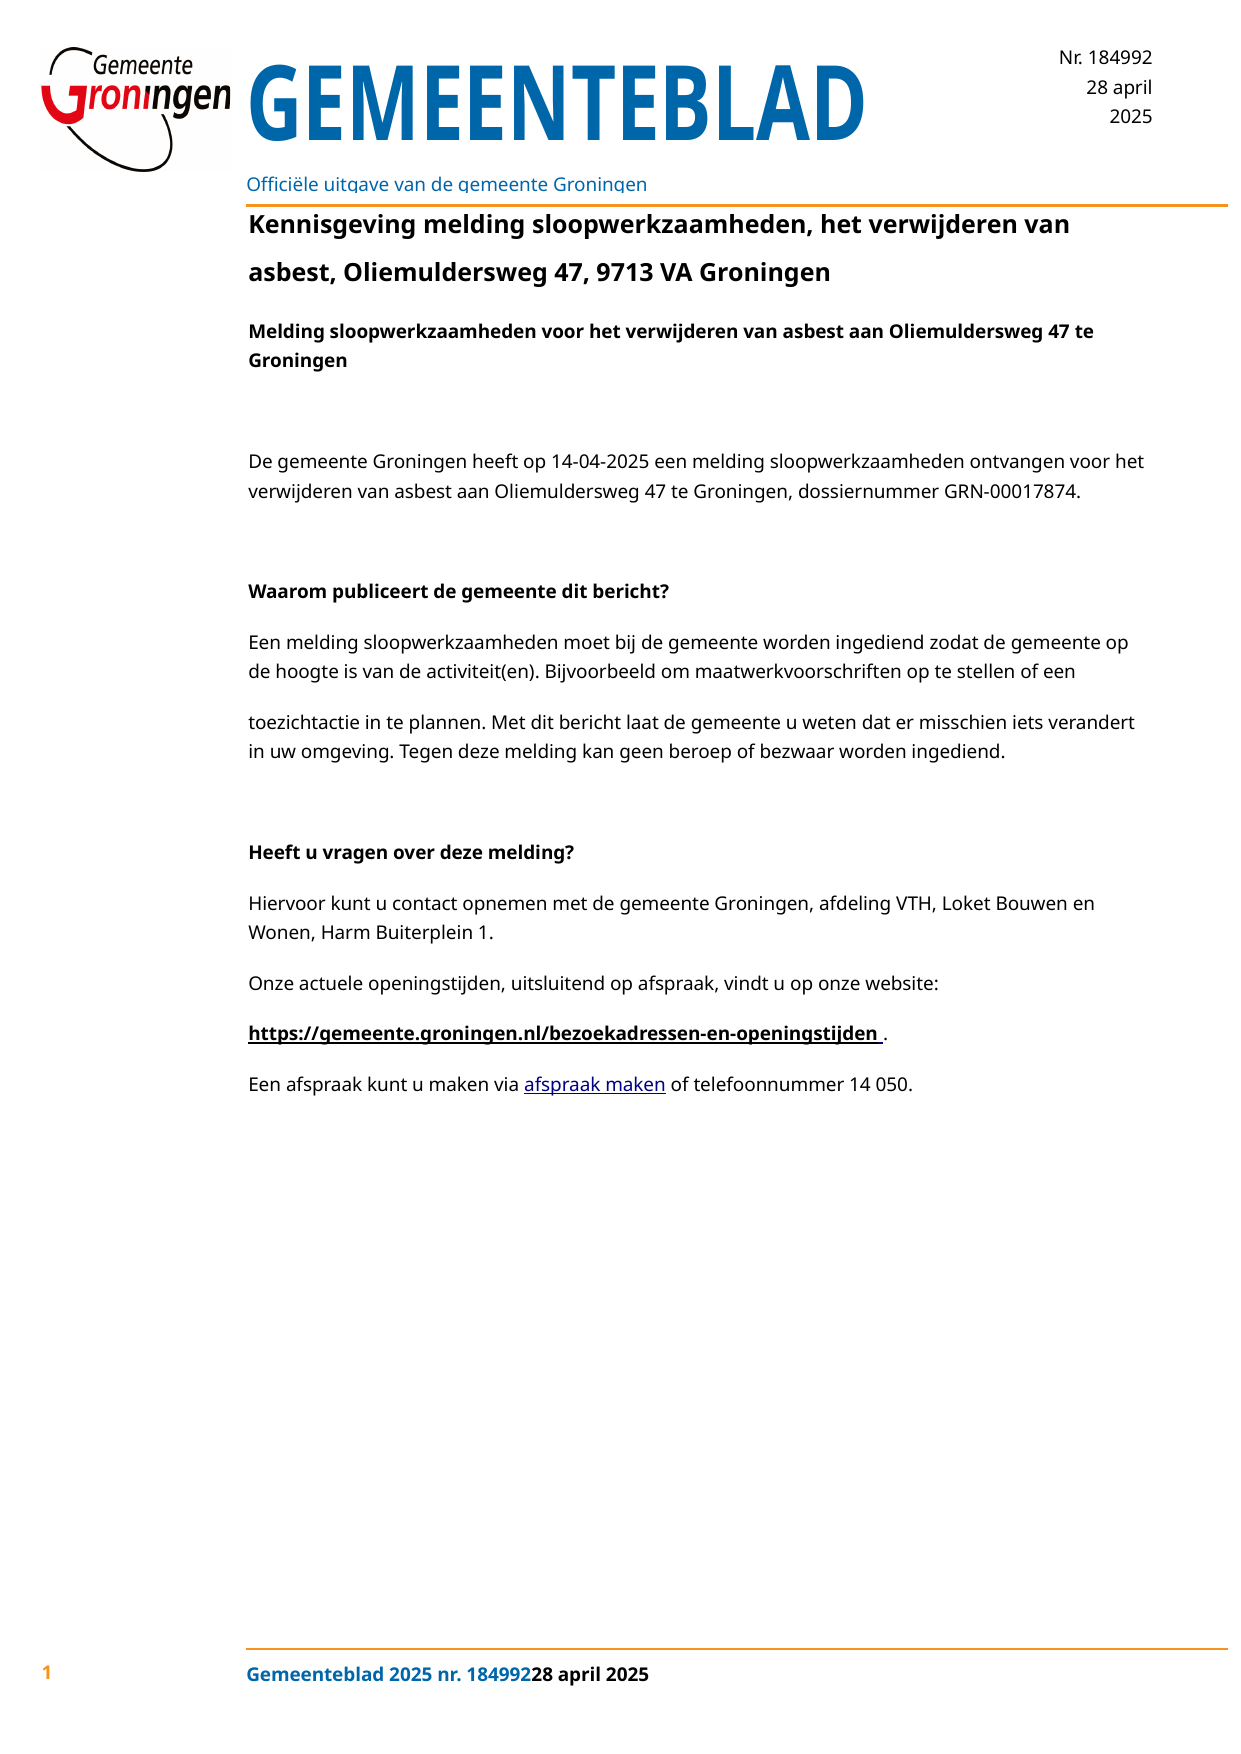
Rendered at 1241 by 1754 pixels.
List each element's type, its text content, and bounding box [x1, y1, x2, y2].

text Heeft u vragen over deze melding? [248, 839, 1152, 865]
text Kennisgeving melding sloopwerkzaamheden, het verwijderen van asbest, Oliemuldersweg 47, 9713 VA Groningen [248, 207, 1152, 288]
text toezichtactie in te plannen. Met dit bericht laat de gemeente u weten dat er misschien iets verandert in uw omgeving. Tegen deze melding kan geen beroep of bezwaar worden ingediend. [248, 709, 1152, 764]
text Een afspraak kunt u maken via afspraak maken of telefoonnummer 14 050. [248, 1071, 1152, 1097]
text Een melding sloopwerkzaamheden moet bij de gemeente worden ingediend zodat de gemeente op de hoogte is van de activiteit(en). Bijvoorbeeld om maatwerkvoorschriften op te stellen of een [248, 629, 1152, 684]
text De gemeente Groningen heeft op 14-04-2025 een melding sloopwerkzaamheden ontvangen voor het verwijderen van asbest aan Oliemuldersweg 47 te Groningen, dossiernummer GRN-00017874. [248, 448, 1152, 504]
text Hiervoor kunt u contact opnemen met de gemeente Groningen, afdeling VTH, Loket Bouwen en Wonen, Harm Buiterplein 1. [248, 890, 1152, 945]
text Melding sloopwerkzaamheden voor het verwijderen van asbest aan Oliemuldersweg 47 te Groningen [248, 318, 1152, 373]
text Waarom publiceert de gemeente dit bericht? [248, 579, 1152, 604]
text Onze actuele openingstijden, uitsluitend op afspraak, vindt u op onze website: [248, 970, 1152, 996]
text https://gemeente.groningen.nl/bezoekadressen-en-openingstijden . [248, 1020, 1152, 1046]
picture [41, 47, 231, 172]
